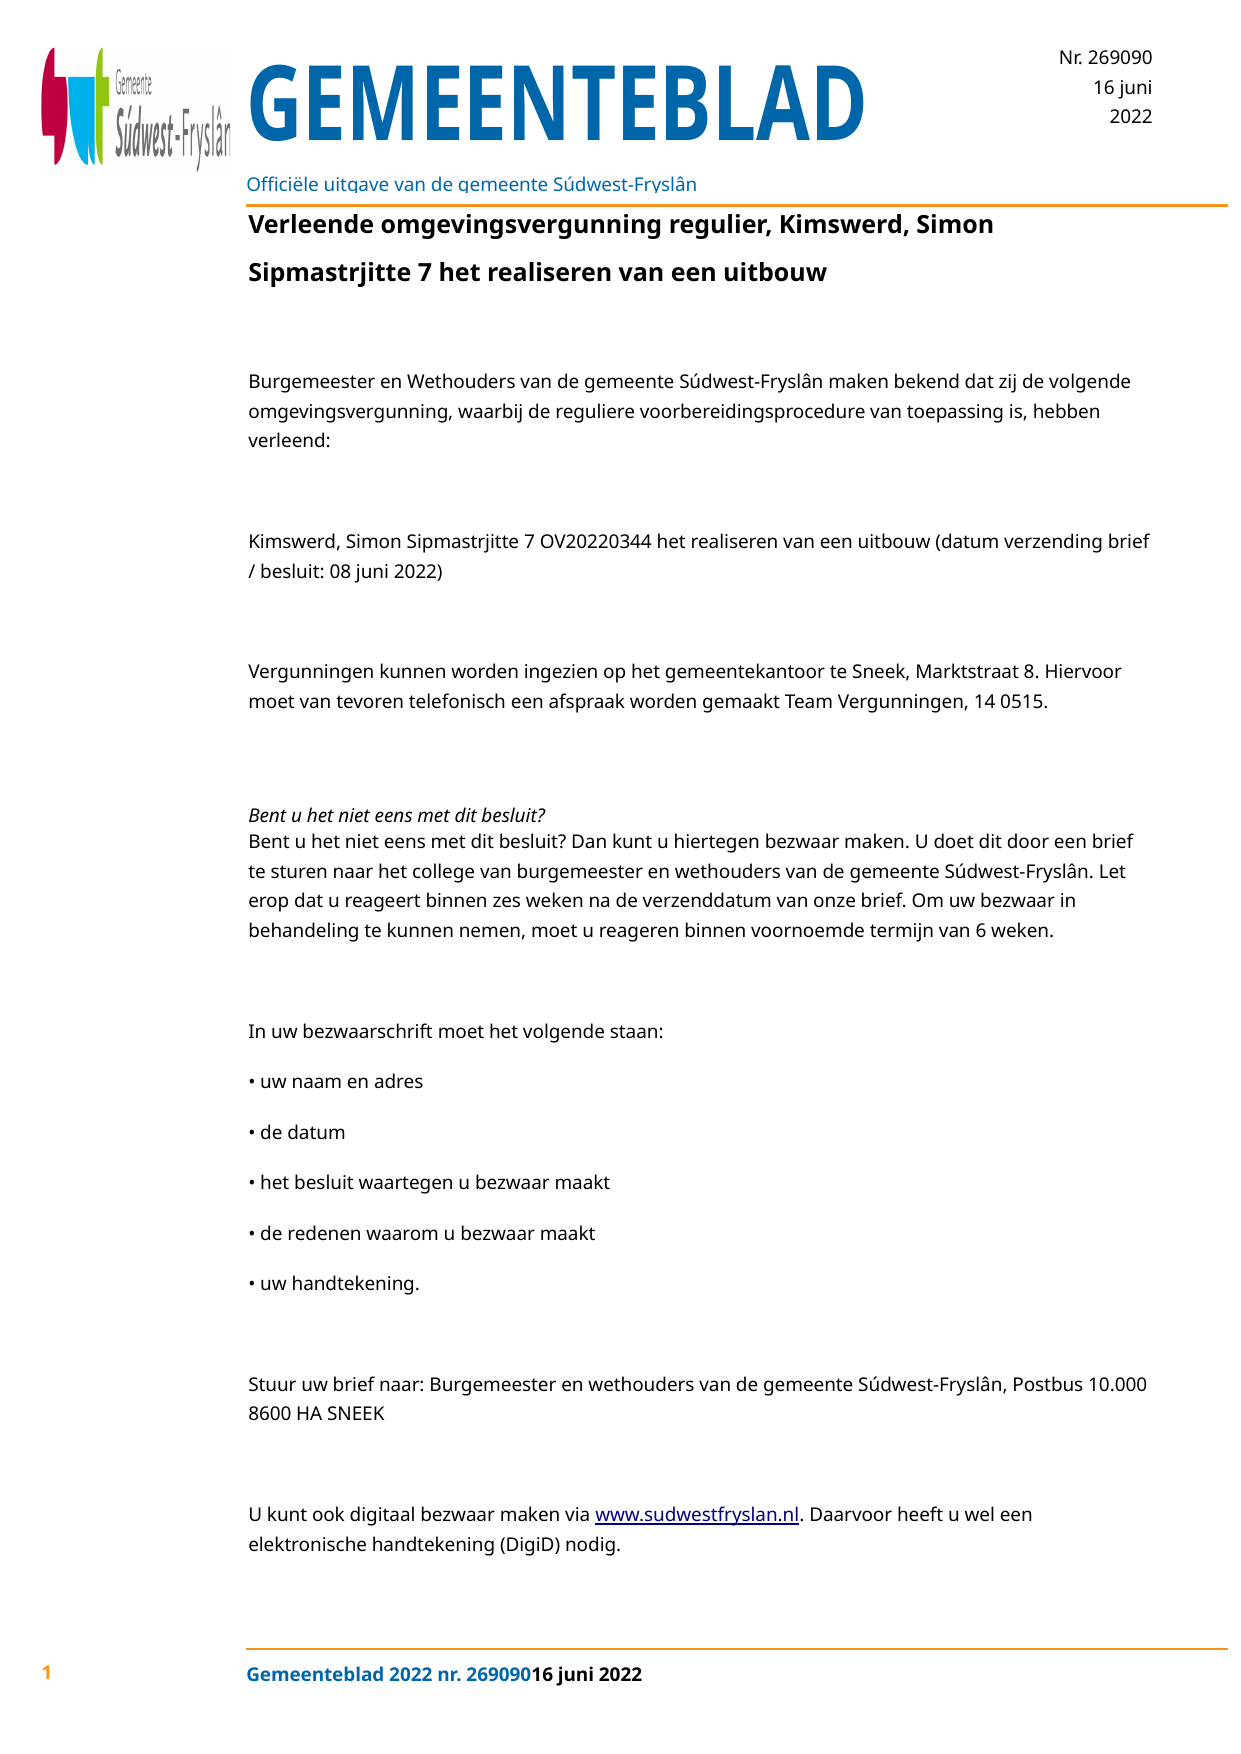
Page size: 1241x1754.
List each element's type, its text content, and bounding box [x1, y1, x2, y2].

text Burgemeester en Wethouders van de gemeente Súdwest-Fryslân maken bekend dat zij de volgende omgevingsvergunning, waarbij de reguliere voorbereidingsprocedure van toepassing is, hebben verleend: [248, 368, 1152, 453]
text Vergunningen kunnen worden ingezien op het gemeentekantoor te Sneek, Marktstraat 8. Hiervoor moet van tevoren telefonisch een afspraak worden gemaakt Team Vergunningen, 14 0515. [248, 659, 1152, 714]
text • de datum [248, 1119, 1152, 1144]
text • de redenen waarom u bezwaar maakt [248, 1220, 1152, 1245]
text Kimswerd, Simon Sipmastrjitte 7 OV20220344 het realiseren van een uitbouw (datum verzending brief / besluit: 08 juni 2022) [248, 528, 1152, 584]
text Verleende omgevingsvergunning regulier, Kimswerd, Simon Sipmastrjitte 7 het realiseren van een uitbouw [248, 207, 1152, 288]
text • uw naam en adres [248, 1068, 1152, 1094]
text Stuur uw brief naar: Burgemeester en wethouders van de gemeente Súdwest-Fryslân, Postbus 10.000 8600 HA SNEEK [248, 1371, 1152, 1426]
text U kunt ook digitaal bezwaar maken via www.sudwestfryslan.nl. Daarvoor heeft u wel een elektronische handtekening (DigiD) nodig. [248, 1501, 1152, 1557]
text Bent u het niet eens met dit besluit? Dan kunt u hiertegen bezwaar maken. U doet dit door een brief te sturen naar het college van burgemeester en wethouders van de gemeente Súdwest-Fryslân. Let erop dat u reageert binnen zes weken na de verzenddatum van onze brief. Om uw bezwaar in behandeling te kunnen nemen, moet u reageren binnen voornoemde termijn van 6 weken. [248, 828, 1152, 943]
text Bent u het niet eens met dit besluit? [248, 803, 1152, 828]
text • uw handtekening. [248, 1270, 1152, 1296]
text In uw bezwaarschrift moet het volgende staan: [248, 1018, 1152, 1044]
text • het besluit waartegen u bezwaar maakt [248, 1169, 1152, 1195]
picture [41, 47, 231, 172]
